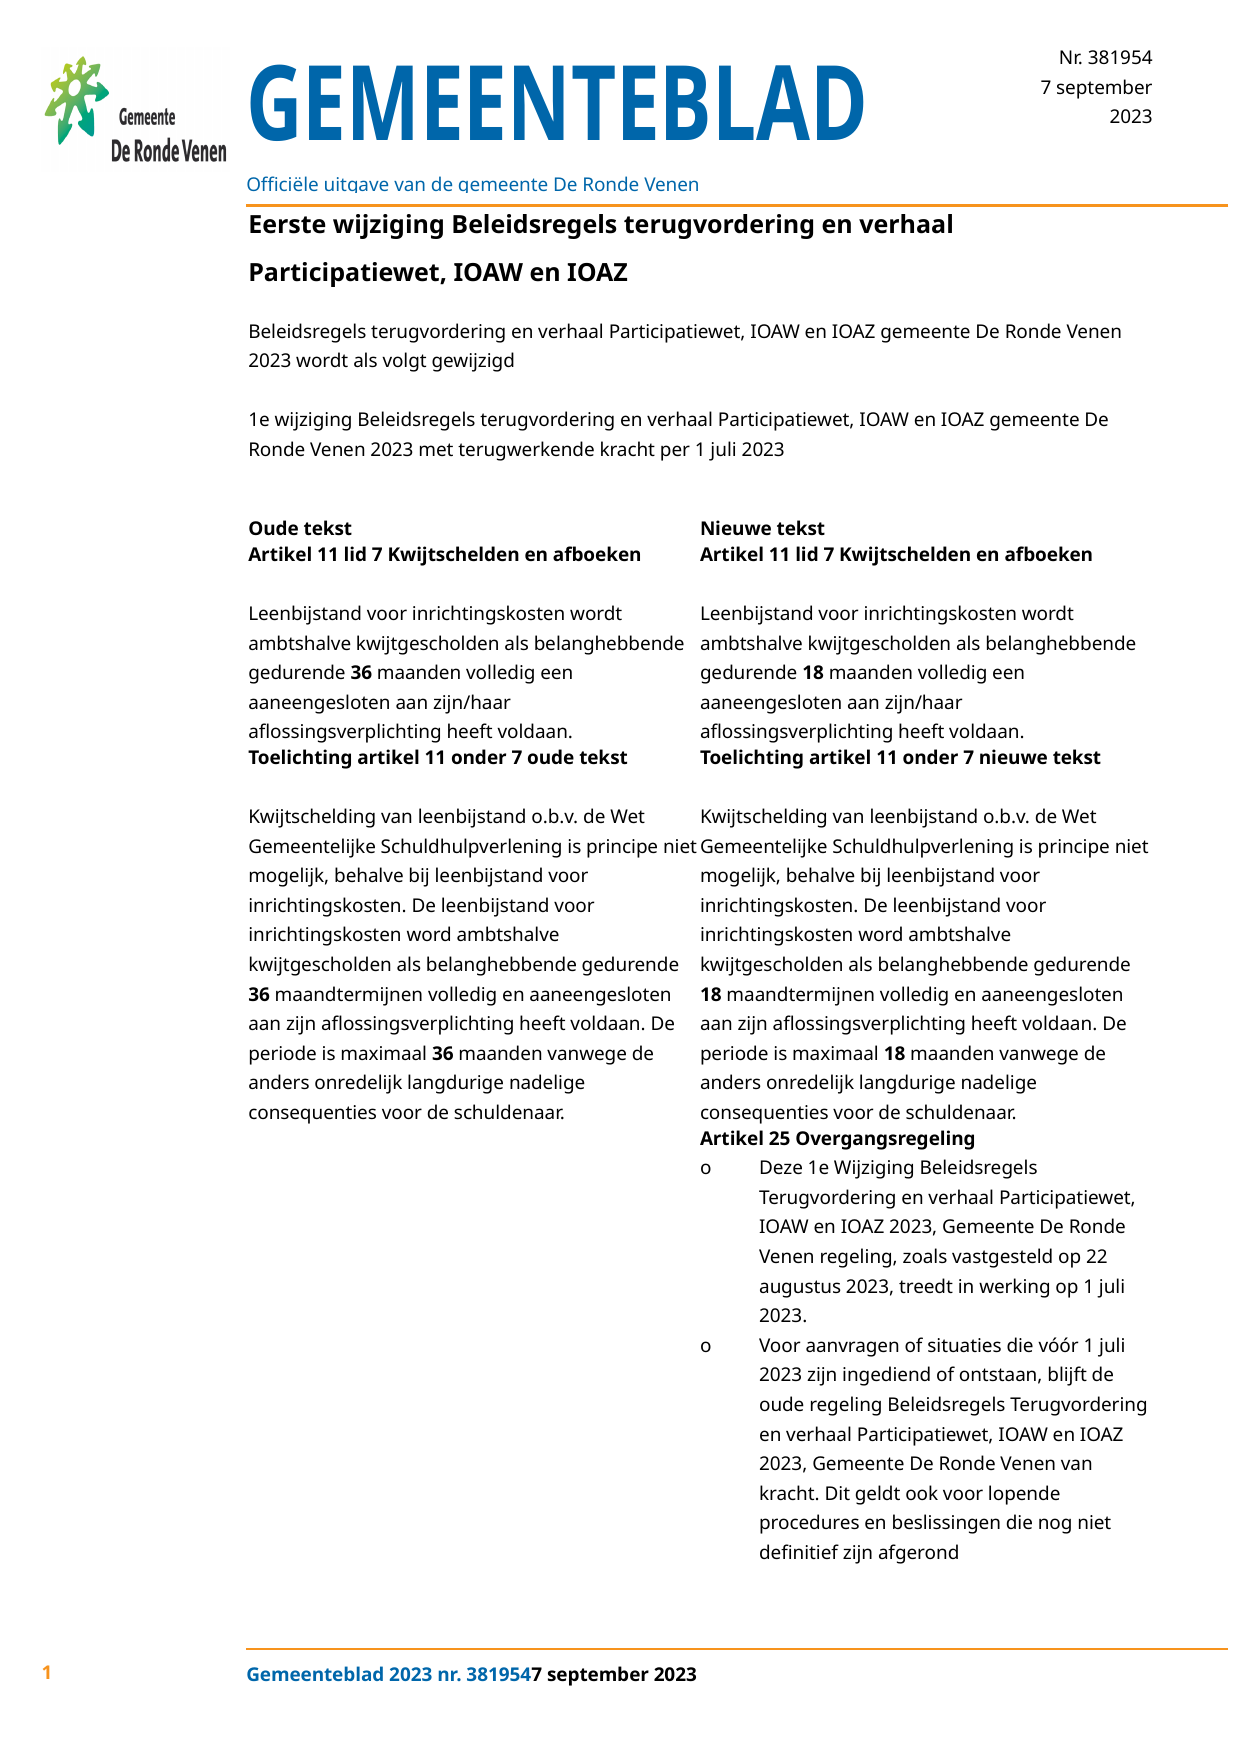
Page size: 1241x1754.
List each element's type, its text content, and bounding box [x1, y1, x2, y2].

text 1e wijziging Beleidsregels terugvordering en verhaal Participatiewet, IOAW en IOAZ gemeente De Ronde Venen 2023 met terugwerkende kracht per 1 juli 2023 [248, 407, 1152, 462]
table_cell Toelichting artikel 11 onder 7 oude tekst Kwijtschelding van leenbijstand o.b.v. de Wet Gemeentelijke Schuldhulpverlening is principe niet mogelijk, behalve bij leenbijstand voor inrichtingskosten. De leenbijstand voor inrichtingskosten word ambtshalve kwijtgescholden als belanghebbende gedurende 36 maandtermijnen volledig en aaneengesloten aan zijn aflossingsverplichting heeft voldaan. De periode is maximaal 36 maanden vanwege de anders onredelijk langdurige nadelige consequenties voor de schuldenaar. [248, 744, 700, 1125]
picture [41, 47, 231, 172]
table_cell Toelichting artikel 11 onder 7 nieuwe tekst Kwijtschelding van leenbijstand o.b.v. de Wet Gemeentelijke Schuldhulpverlening is principe niet mogelijk, behalve bij leenbijstand voor inrichtingskosten. De leenbijstand voor inrichtingskosten word ambtshalve kwijtgescholden als belanghebbende gedurende 18 maandtermijnen volledig en aaneengesloten aan zijn aflossingsverplichting heeft voldaan. De periode is maximaal 18 maanden vanwege de anders onredelijk langdurige nadelige consequenties voor de schuldenaar. [700, 744, 1152, 1125]
table_cell Artikel 11 lid 7 Kwijtschelden en afboeken Leenbijstand voor inrichtingskosten wordt ambtshalve kwijtgescholden als belanghebbende gedurende 18 maanden volledig een aaneengesloten aan zijn/haar aflossingsverplichting heeft voldaan. [700, 541, 1152, 744]
table_cell [248, 1125, 700, 1565]
table_header Oude tekst [248, 515, 700, 541]
table_cell Artikel 25 Overgangsregeling Deze 1e Wijziging Beleidsregels Terugvordering en verhaal Participatiewet, IOAW en IOAZ 2023, Gemeente De Ronde Venen regeling, zoals vastgesteld op 22 augustus 2023, treedt in werking op 1 juli 2023. Voor aanvragen of situaties die vóór 1 juli 2023 zijn ingediend of ontstaan, blijft de oude regeling Beleidsregels Terugvordering en verhaal Participatiewet, IOAW en IOAZ 2023, Gemeente De Ronde Venen van kracht. Dit geldt ook voor lopende procedures en beslissingen die nog niet definitief zijn afgerond [700, 1125, 1152, 1565]
text Eerste wijziging Beleidsregels terugvordering en verhaal Participatiewet, IOAW en IOAZ [248, 207, 1152, 288]
table_header Nieuwe tekst [700, 515, 1152, 541]
table_cell Artikel 11 lid 7 Kwijtschelden en afboeken Leenbijstand voor inrichtingskosten wordt ambtshalve kwijtgescholden als belanghebbende gedurende 36 maanden volledig een aaneengesloten aan zijn/haar aflossingsverplichting heeft voldaan. [248, 541, 700, 744]
text Beleidsregels terugvordering en verhaal Participatiewet, IOAW en IOAZ gemeente De Ronde Venen 2023 wordt als volgt gewijzigd [248, 318, 1152, 373]
